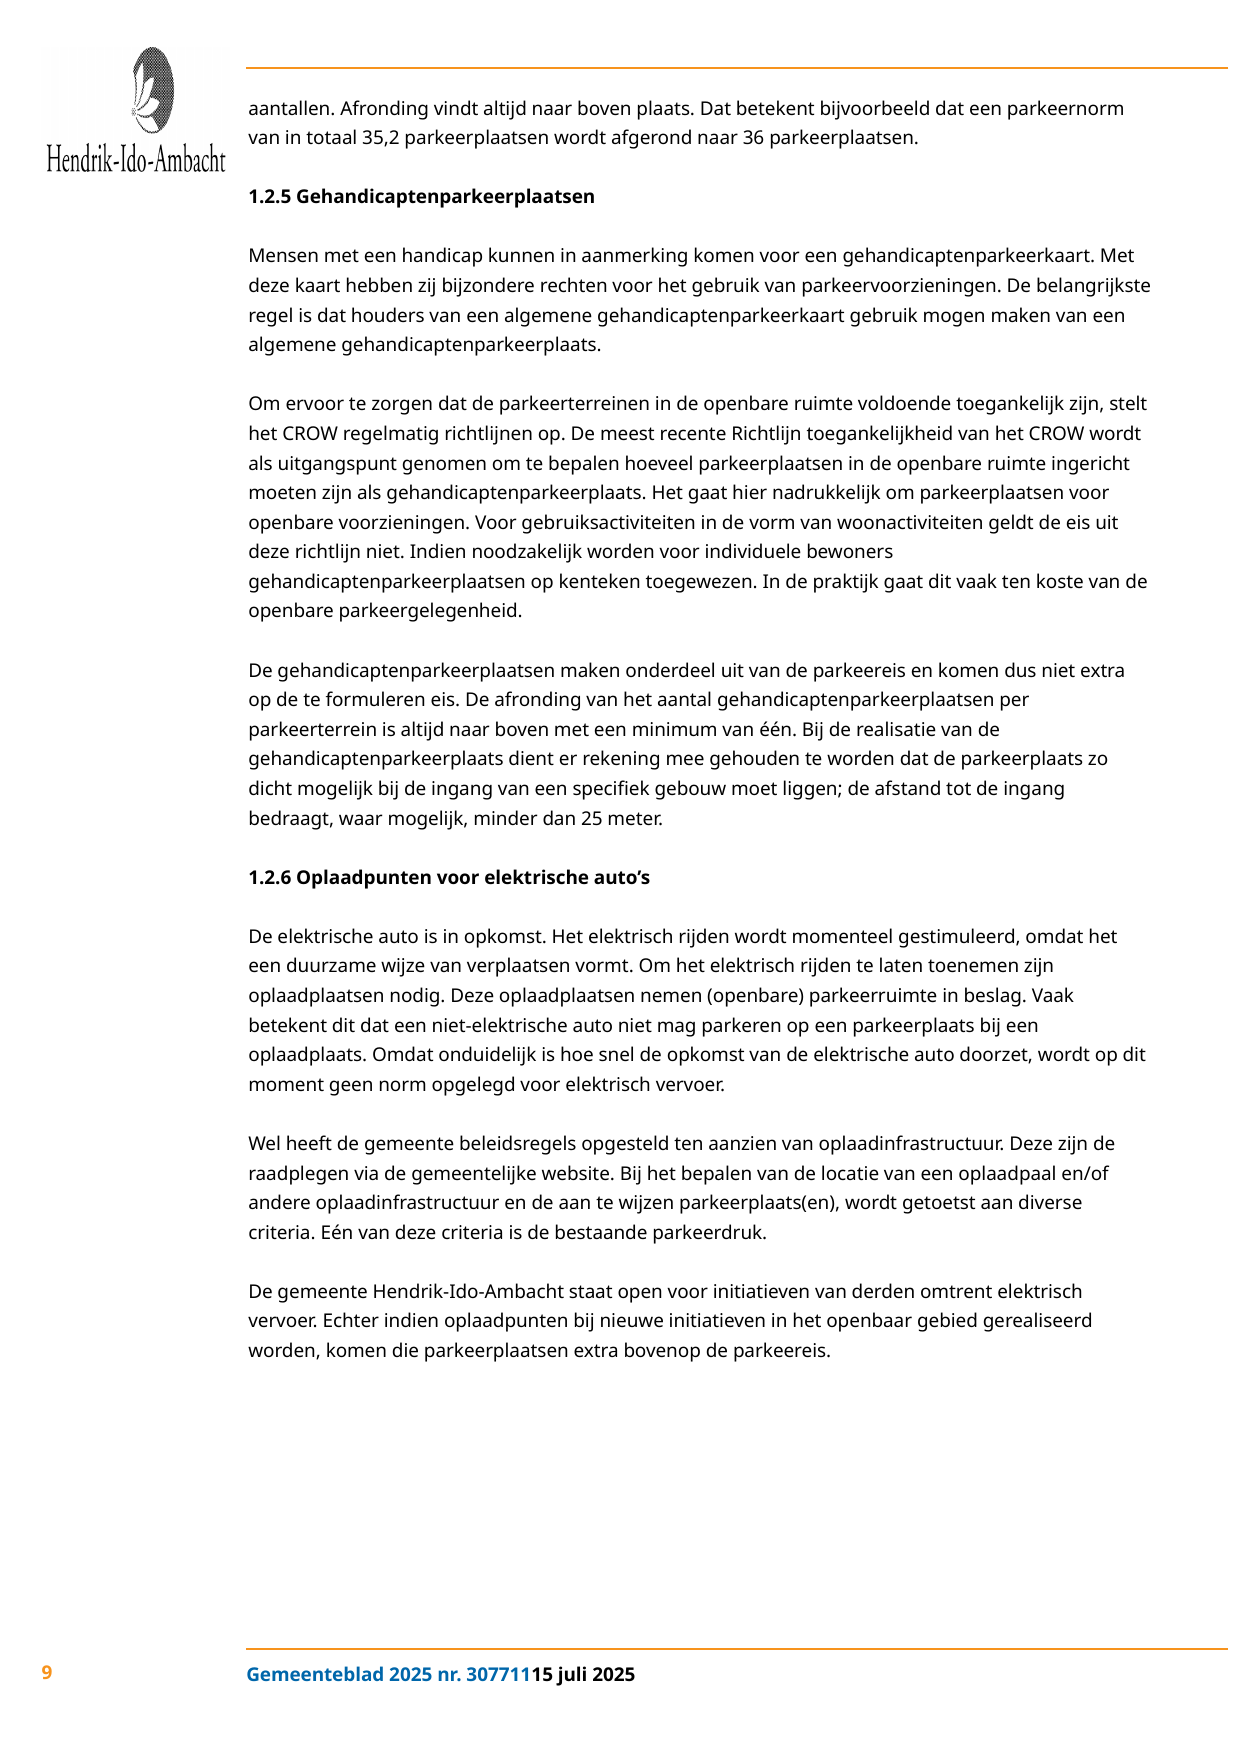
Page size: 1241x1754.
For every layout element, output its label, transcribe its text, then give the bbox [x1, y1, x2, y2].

text aantallen. Afronding vindt altijd naar boven plaats. Dat betekent bijvoorbeeld dat een parkeernorm van in totaal 35,2 parkeerplaatsen wordt afgerond naar 36 parkeerplaatsen. [248, 95, 1152, 150]
picture [41, 47, 231, 172]
text De gemeente Hendrik-Ido-Ambacht staat open voor initiatieven van derden omtrent elektrisch vervoer. Echter indien oplaadpunten bij nieuwe initiatieven in het openbaar gebied gerealiseerd worden, komen die parkeerplaatsen extra bovenop de parkeereis. [248, 1278, 1152, 1363]
text 1.2.5 Gehandicaptenparkeerplaatsen [248, 183, 1152, 209]
text De elektrische auto is in opkomst. Het elektrisch rijden wordt momenteel gestimuleerd, omdat het een duurzame wijze van verplaatsen vormt. Om het elektrisch rijden te laten toenemen zijn oplaadplaatsen nodig. Deze oplaadplaatsen nemen (openbare) parkeerruimte in beslag. Vaak betekent dit dat een niet-elektrische auto niet mag parkeren op een parkeerplaats bij een oplaadplaats. Omdat onduidelijk is hoe snel de opkomst van de elektrische auto doorzet, wordt op dit moment geen norm opgelegd voor elektrisch vervoer. [248, 923, 1152, 1097]
text Wel heeft de gemeente beleidsregels opgesteld ten aanzien van oplaadinfrastructuur. Deze zijn de raadplegen via de gemeentelijke website. Bij het bepalen van de locatie van een oplaadpaal en/of andere oplaadinfrastructuur en de aan te wijzen parkeerplaats(en), wordt getoetst aan diverse criteria. Eén van deze criteria is de bestaande parkeerdruk. [248, 1130, 1152, 1245]
text Om ervoor te zorgen dat de parkeerterreinen in de openbare ruimte voldoende toegankelijk zijn, stelt het CROW regelmatig richtlijnen op. De meest recente Richtlijn toegankelijkheid van het CROW wordt als uitgangspunt genomen om te bepalen hoeveel parkeerplaatsen in de openbare ruimte ingericht moeten zijn als gehandicaptenparkeerplaats. Het gaat hier nadrukkelijk om parkeerplaatsen voor openbare voorzieningen. Voor gebruiksactiviteiten in de vorm van woonactiviteiten geldt de eis uit deze richtlijn niet. Indien noodzakelijk worden voor individuele bewoners gehandicaptenparkeerplaatsen op kenteken toegewezen. In de praktijk gaat dit vaak ten koste van de openbare parkeergelegenheid. [248, 391, 1152, 623]
text 1.2.6 Oplaadpunten voor elektrische auto’s [248, 864, 1152, 890]
text Mensen met een handicap kunnen in aanmerking komen voor een gehandicaptenparkeerkaart. Met deze kaart hebben zij bijzondere rechten voor het gebruik van parkeervoorzieningen. De belangrijkste regel is dat houders van een algemene gehandicaptenparkeerkaart gebruik mogen maken van een algemene gehandicaptenparkeerplaats. [248, 243, 1152, 357]
text De gehandicaptenparkeerplaatsen maken onderdeel uit van de parkeereis en komen dus niet extra op de te formuleren eis. De afronding van het aantal gehandicaptenparkeerplaatsen per parkeerterrein is altijd naar boven met een minimum van één. Bij de realisatie van de gehandicaptenparkeerplaats dient er rekening mee gehouden te worden dat de parkeerplaats zo dicht mogelijk bij de ingang van een specifiek gebouw moet liggen; de afstand tot de ingang bedraagt, waar mogelijk, minder dan 25 meter. [248, 657, 1152, 831]
